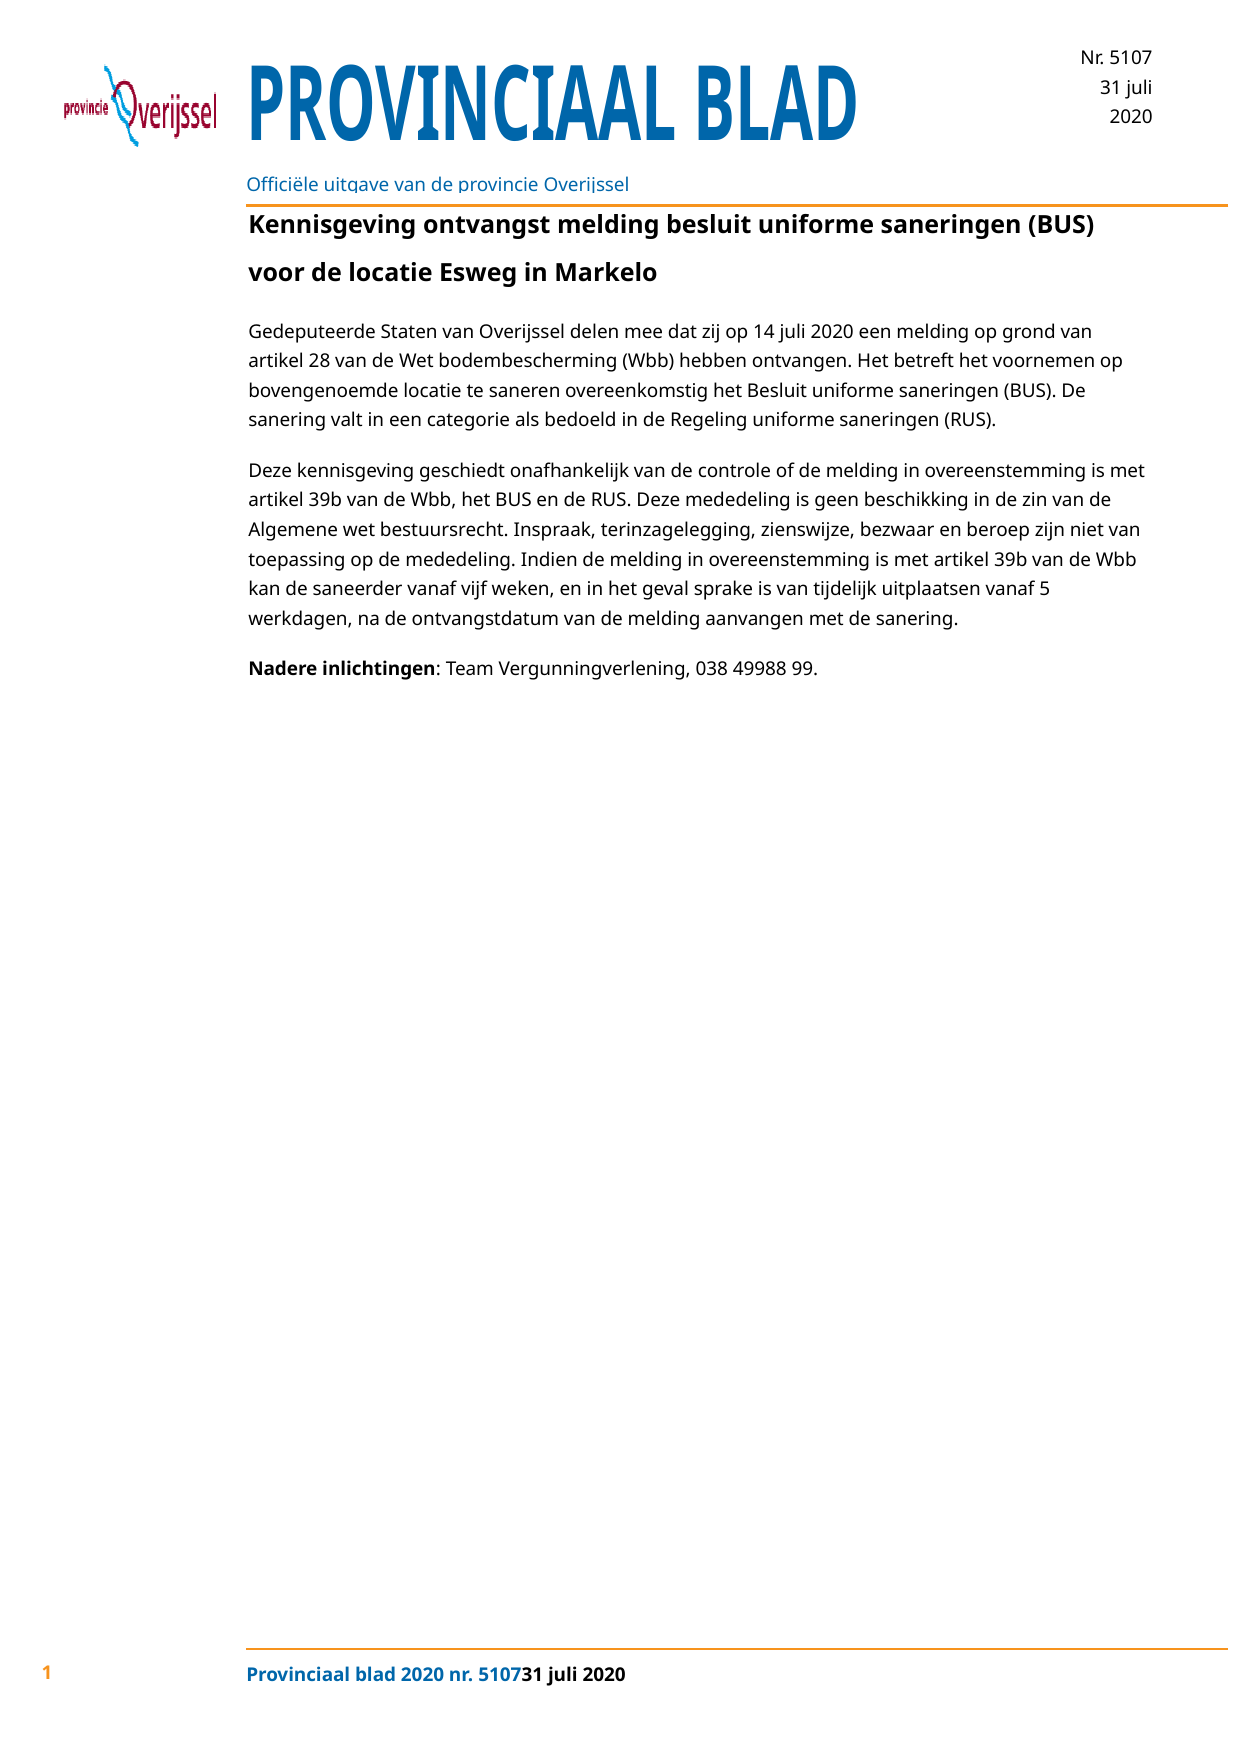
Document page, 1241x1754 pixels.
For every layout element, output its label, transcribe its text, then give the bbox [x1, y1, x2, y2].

text Gedeputeerde Staten van Overijssel delen mee dat zij op 14 juli 2020 een melding op grond van artikel 28 van de Wet bodembescherming (Wbb) hebben ontvangen. Het betreft het voornemen op bovengenoemde locatie te saneren overeenkomstig het Besluit uniforme saneringen (BUS). De sanering valt in een categorie als bedoeld in de Regeling uniforme saneringen (RUS). [248, 318, 1152, 432]
text Nadere inlichtingen: Team Vergunningverlening, 038 49988 99. [248, 655, 1152, 681]
picture [41, 47, 231, 172]
text Kennisgeving ontvangst melding besluit uniforme saneringen (BUS) voor de locatie Esweg in Markelo [248, 207, 1152, 288]
text Deze kennisgeving geschiedt onafhankelijk van de controle of de melding in overeenstemming is met artikel 39b van de Wbb, het BUS en de RUS. Deze mededeling is geen beschikking in de zin van de Algemene wet bestuursrecht. Inspraak, terinzagelegging, zienswijze, bezwaar en beroep zijn niet van toepassing op de mededeling. Indien de melding in overeenstemming is met artikel 39b van de Wbb kan de saneerder vanaf vijf weken, en in het geval sprake is van tijdelijk uitplaatsen vanaf 5 werkdagen, na de ontvangstdatum van de melding aanvangen met de sanering. [248, 457, 1152, 631]
